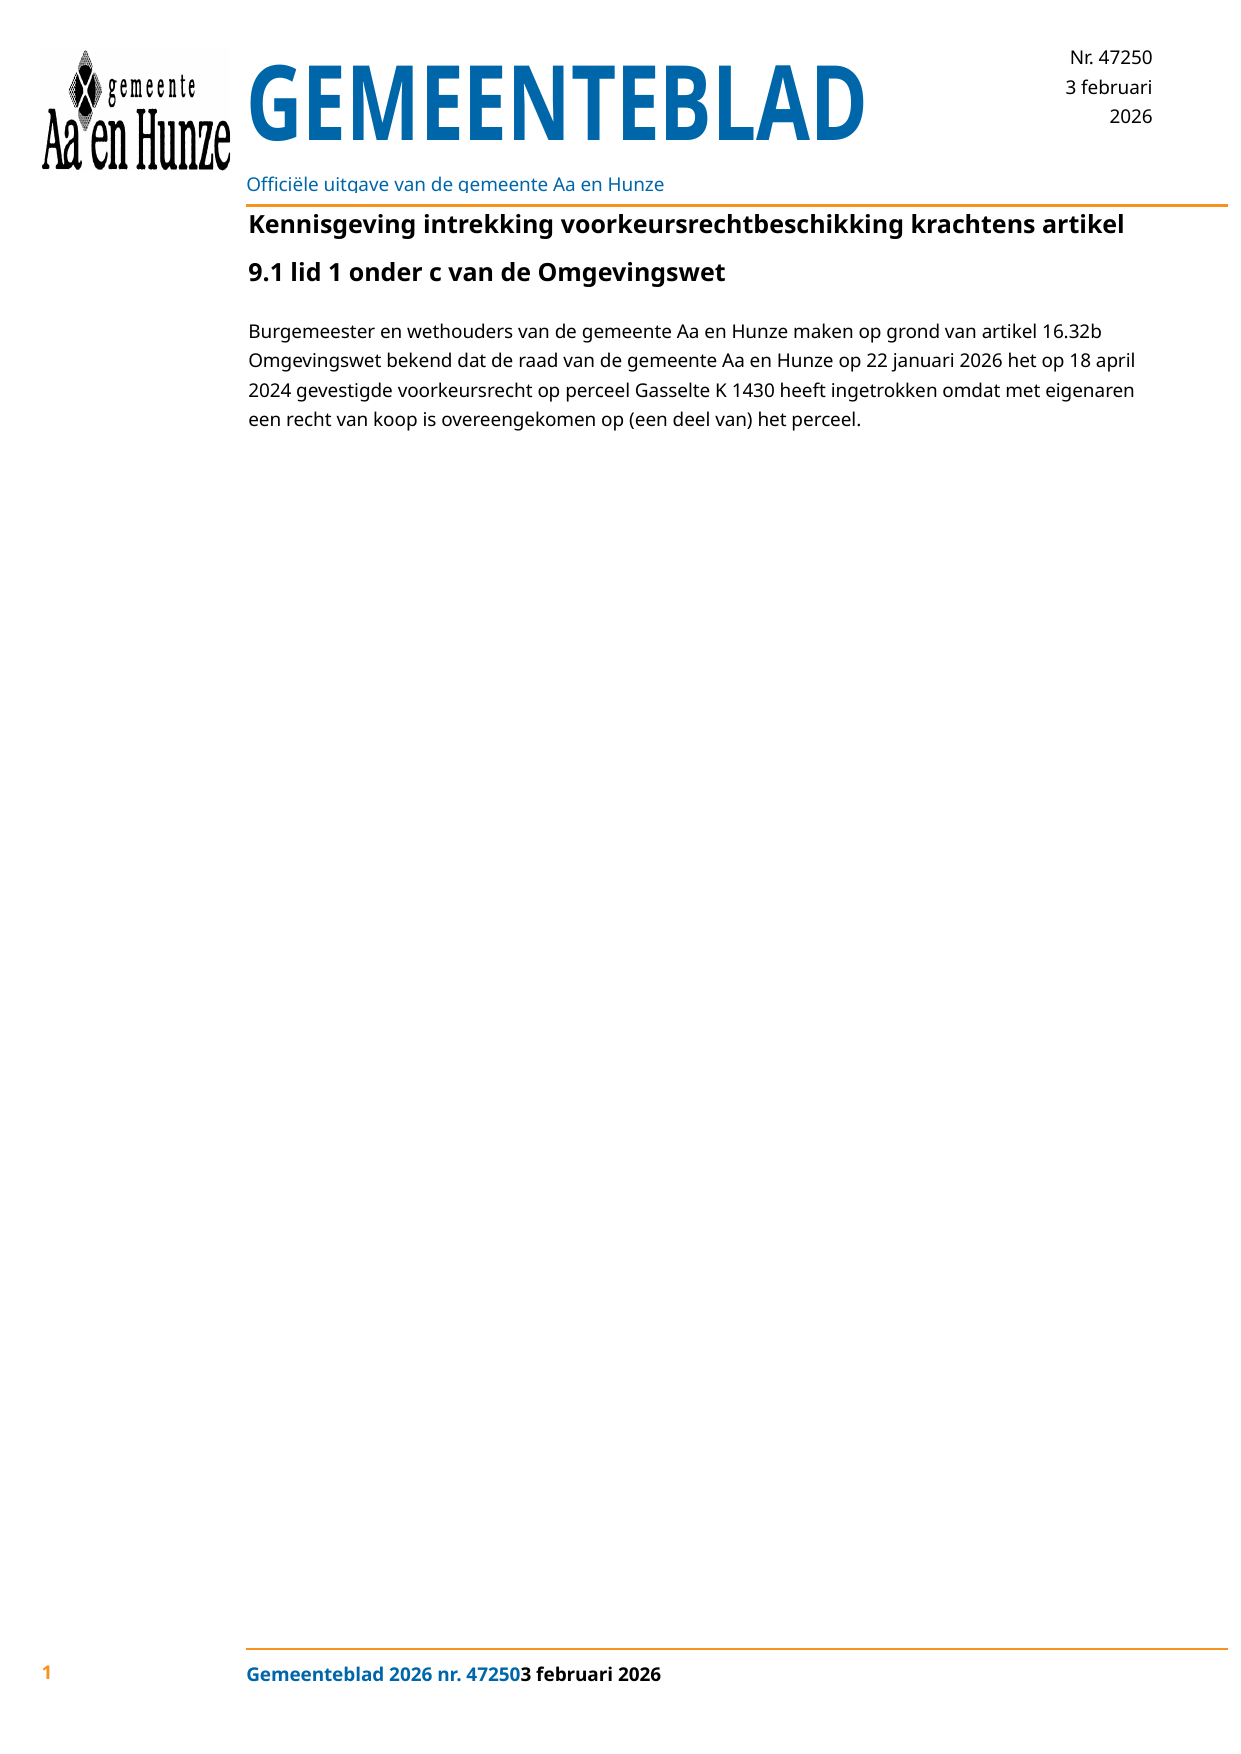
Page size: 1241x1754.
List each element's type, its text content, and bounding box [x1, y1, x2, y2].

picture [41, 47, 231, 172]
text Kennisgeving intrekking voorkeursrechtbeschikking krachtens artikel 9.1 lid 1 onder c van de Omgevingswet [248, 207, 1152, 288]
text Burgemeester en wethouders van de gemeente Aa en Hunze maken op grond van artikel 16.32b Omgevingswet bekend dat de raad van de gemeente Aa en Hunze op 22 januari 2026 het op 18 april 2024 gevestigde voorkeursrecht op perceel Gasselte K 1430 heeft ingetrokken omdat met eigenaren een recht van koop is overeengekomen op (een deel van) het perceel. [248, 318, 1152, 432]
